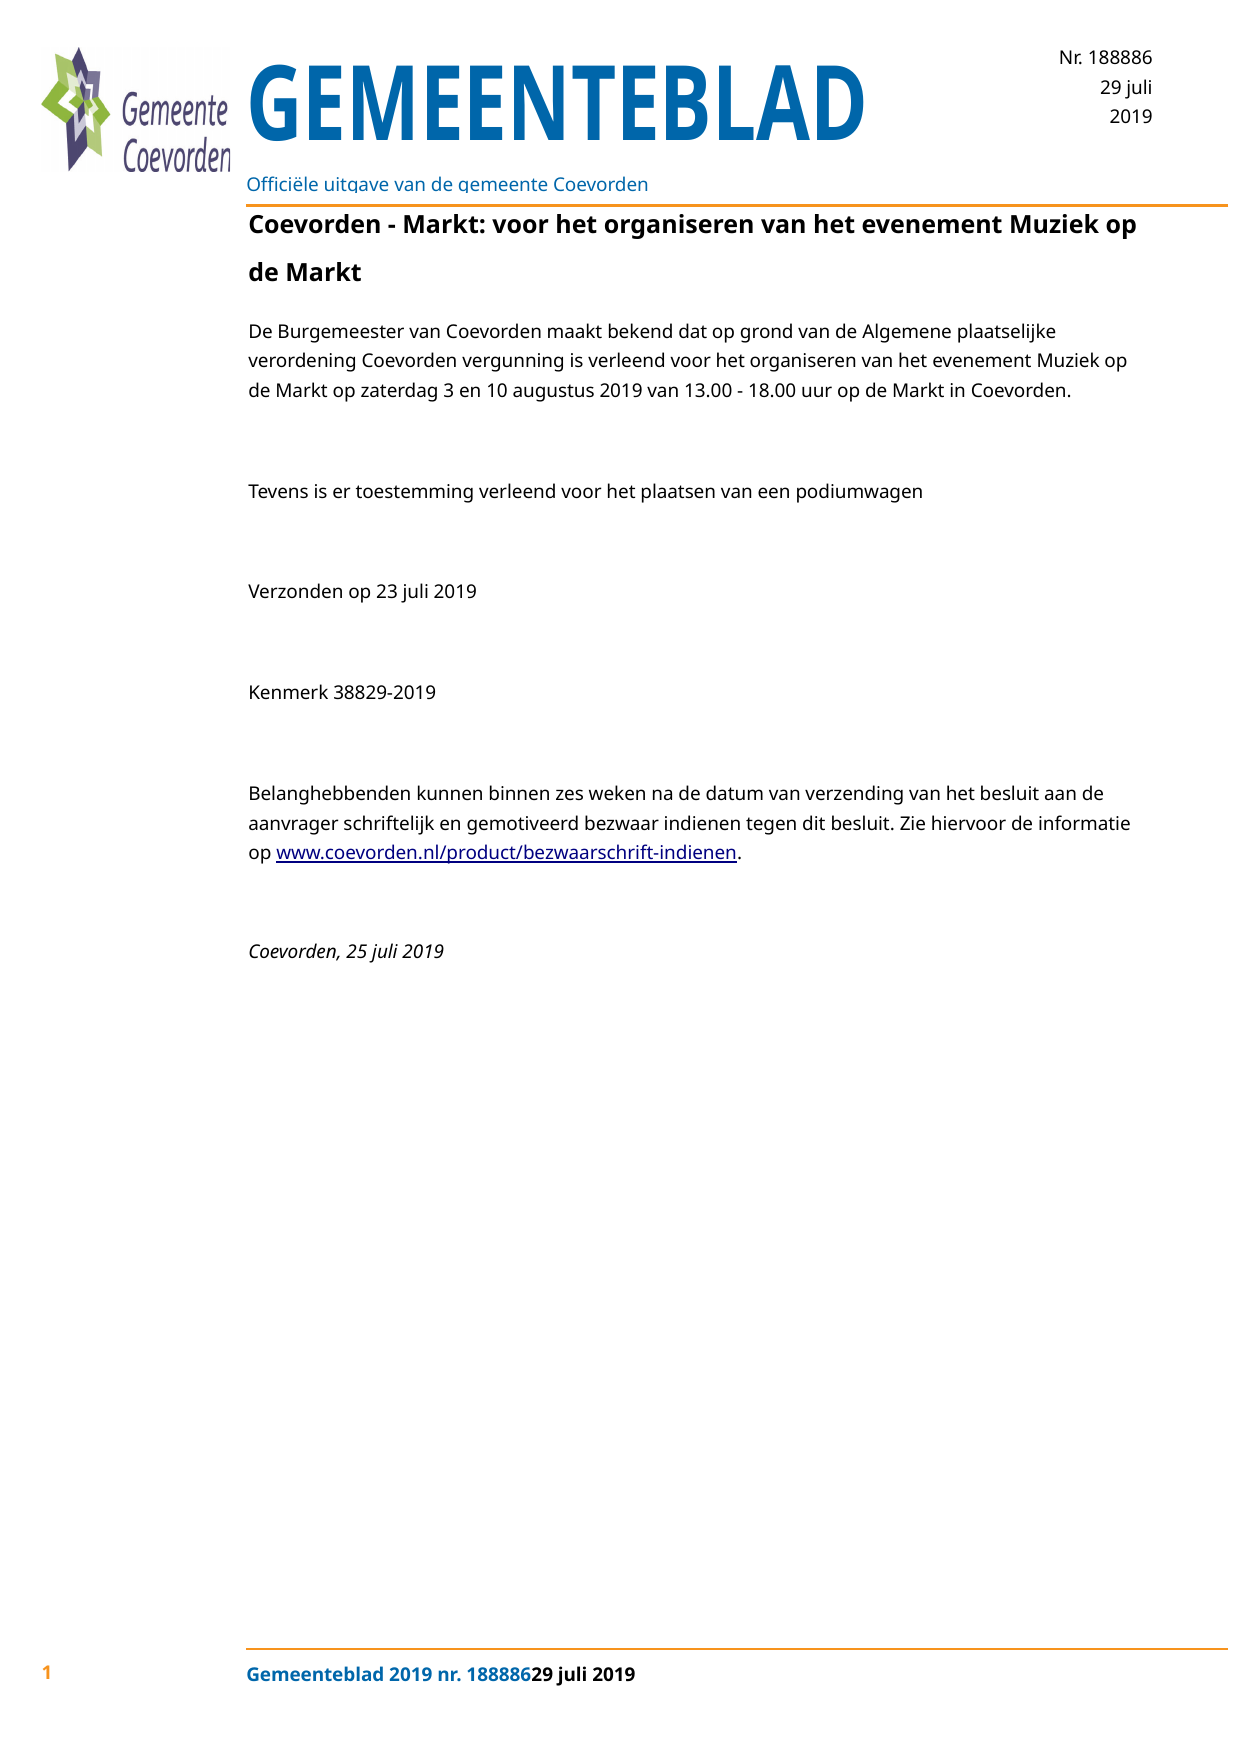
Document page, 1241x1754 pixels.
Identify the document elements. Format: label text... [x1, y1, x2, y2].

text Tevens is er toestemming verleend voor het plaatsen van een podiumwagen [248, 478, 1152, 504]
text De Burgemeester van Coevorden maakt bekend dat op grond van de Algemene plaatselijke verordening Coevorden vergunning is verleend voor het organiseren van het evenement Muziek op de Markt op zaterdag 3 en 10 augustus 2019 van 13.00 - 18.00 uur op de Markt in Coevorden. [248, 318, 1152, 403]
text Coevorden - Markt: voor het organiseren van het evenement Muziek op de Markt [248, 207, 1152, 288]
text Coevorden, 25 juli 2019 [248, 938, 1152, 963]
text Verzonden op 23 juli 2019 [248, 579, 1152, 604]
picture [41, 47, 231, 172]
text Belanghebbenden kunnen binnen zes weken na de datum van verzending van het besluit aan de aanvrager schriftelijk en gemotiveerd bezwaar indienen tegen dit besluit. Zie hiervoor de informatie op www.coevorden.nl/product/bezwaarschrift-indienen. [248, 780, 1152, 865]
text Kenmerk 38829-2019 [248, 679, 1152, 705]
